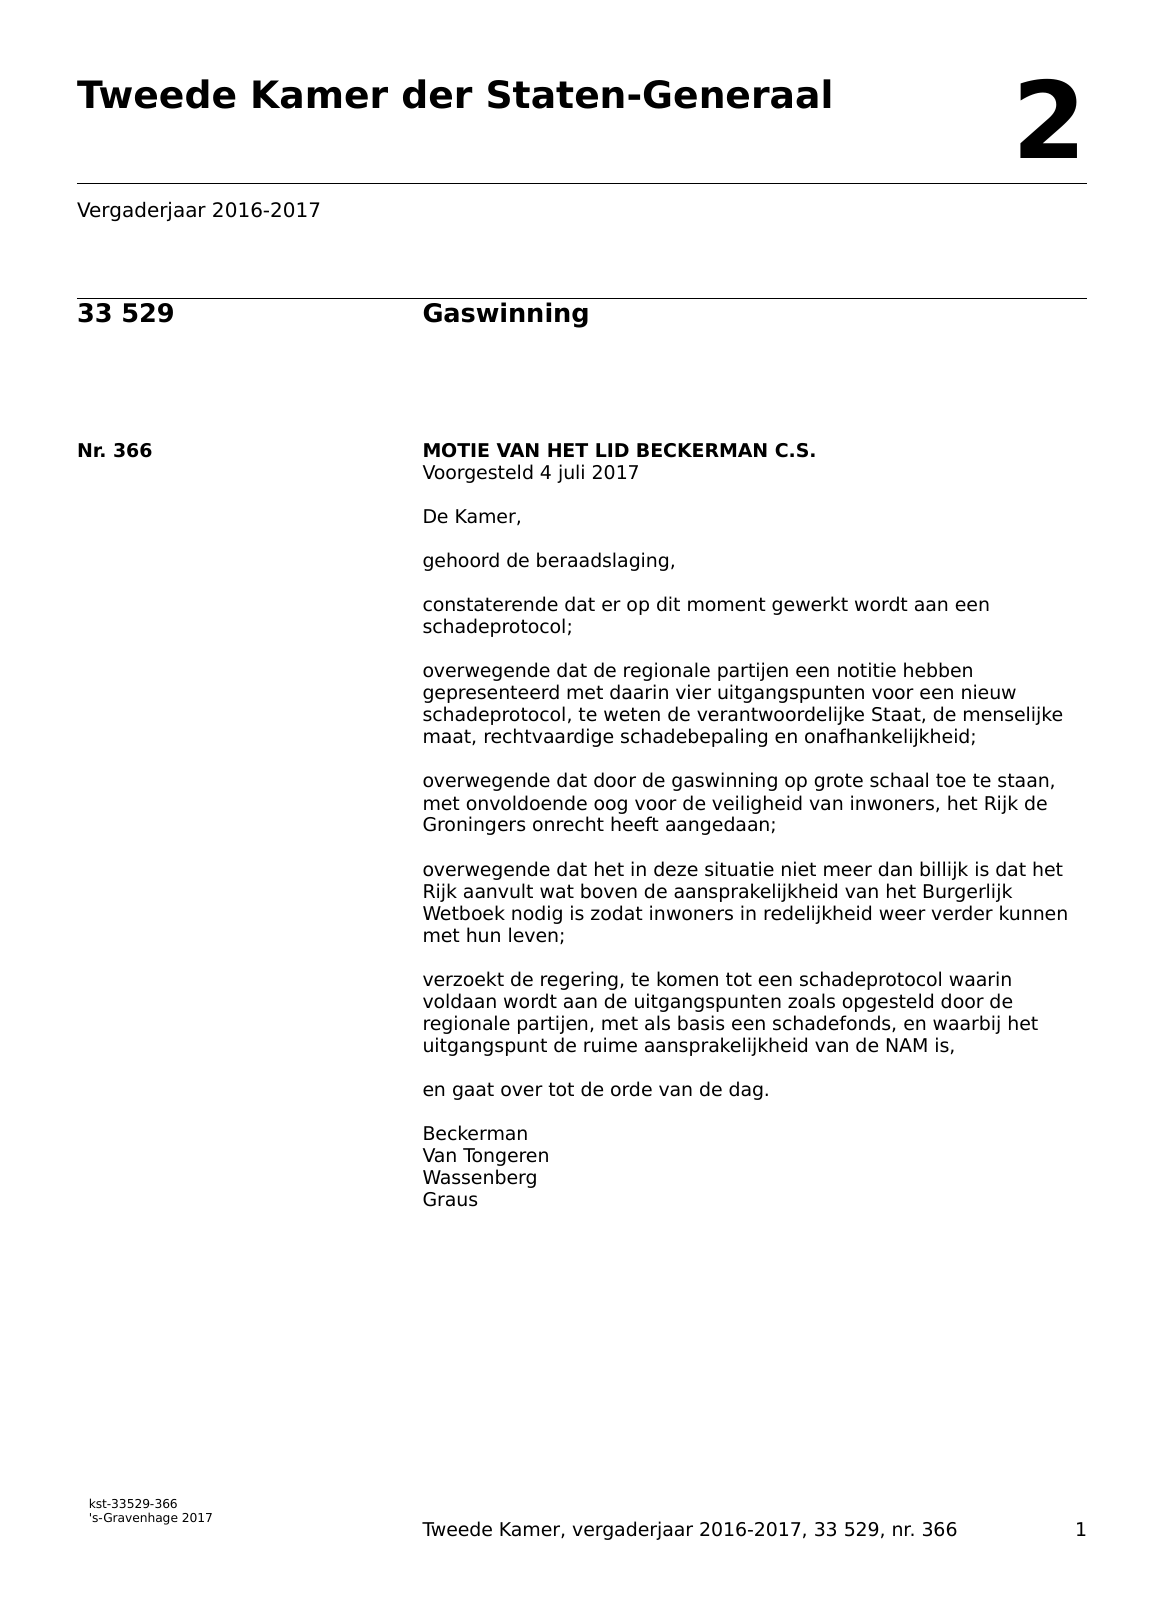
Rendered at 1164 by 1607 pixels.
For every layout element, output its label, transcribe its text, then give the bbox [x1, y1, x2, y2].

table_cell Vergaderjaar 2016-2017 [77, 184, 1087, 298]
text Voorgesteld 4 juli 2017 [422, 462, 1087, 484]
text De Kamer, [422, 506, 1087, 528]
subtitle Nr. 366 MOTIE VAN HET LID BECKERMAN C.S. [77, 440, 1087, 462]
text 's-Gravenhage 2017 [88, 1511, 323, 1525]
text en gaat over tot de orde van de dag. [422, 1079, 1087, 1101]
text overwegende dat het in deze situatie niet meer dan billijk is dat het Rijk aanvult wat boven de aansprakelijkheid van het Burgerlijk Wetboek nodig is zodat inwoners in redelijkheid weer verder kunnen met hun leven; [422, 858, 1087, 946]
text Wassenberg [422, 1167, 1087, 1189]
text Graus [422, 1189, 1087, 1211]
table_header Tweede Kamer der Staten-Generaal [77, 59, 886, 183]
text Beckerman [422, 1123, 1087, 1145]
text kst-33529-366 [88, 1497, 323, 1511]
text overwegende dat door de gaswinning op grote schaal toe te staan, met onvoldoende oog voor de veiligheid van inwoners, het Rijk de Groningers onrecht heeft aangedaan; [422, 770, 1087, 836]
table_header 2 [886, 59, 1087, 183]
text gehoord de beraadslaging, [422, 550, 1087, 572]
text constaterende dat er op dit moment gewerkt wordt aan een schadeprotocol; [422, 594, 1087, 638]
text overwegende dat de regionale partijen een notitie hebben gepresenteerd met daarin vier uitgangspunten voor een nieuw schadeprotocol, te weten de verantwoordelijke Staat, de menselijke maat, rechtvaardige schadebepaling en onafhankelijkheid; [422, 660, 1087, 748]
text verzoekt de regering, te komen tot een schadeprotocol waarin voldaan wordt aan de uitgangspunten zoals opgesteld door de regionale partijen, met als basis een schadefonds, en waarbij het uitgangspunt de ruime aansprakelijkheid van de NAM is, [422, 969, 1087, 1057]
text Van Tongeren [422, 1145, 1087, 1167]
subtitle 33 529 Gaswinning [77, 299, 1087, 329]
